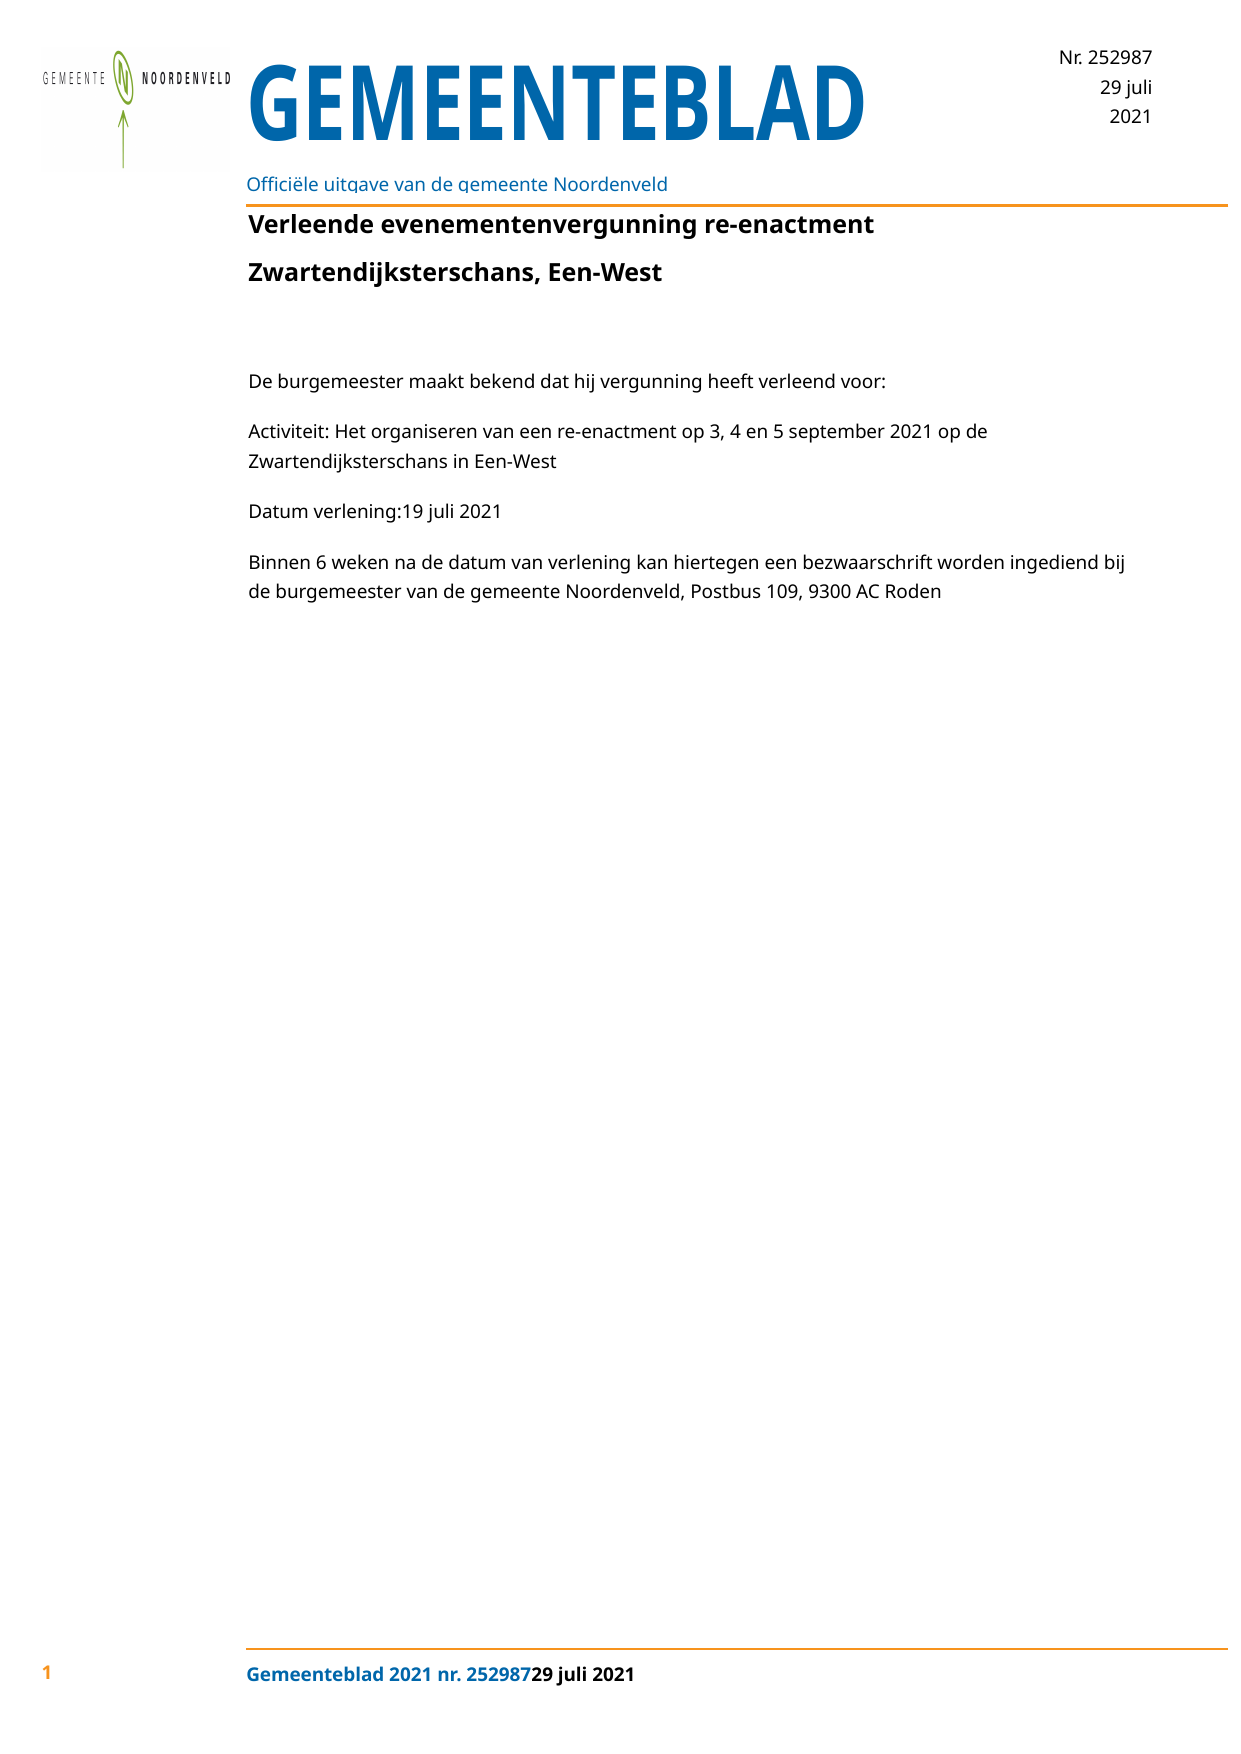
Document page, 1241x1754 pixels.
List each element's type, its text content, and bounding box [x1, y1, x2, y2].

text Datum verlening:19 juli 2021 [248, 499, 1152, 524]
text Activiteit: Het organiseren van een re-enactment op 3, 4 en 5 september 2021 op de Zwartendijksterschans in Een-West [248, 419, 1152, 474]
text Verleende evenementenvergunning re-enactment Zwartendijksterschans, Een-West [248, 207, 1152, 288]
picture [41, 47, 231, 172]
text Binnen 6 weken na de datum van verlening kan hiertegen een bezwaarschrift worden ingediend bij de burgemeester van de gemeente Noordenveld, Postbus 109, 9300 AC Roden [248, 549, 1152, 604]
text De burgemeester maakt bekend dat hij vergunning heeft verleend voor: [248, 368, 1152, 394]
